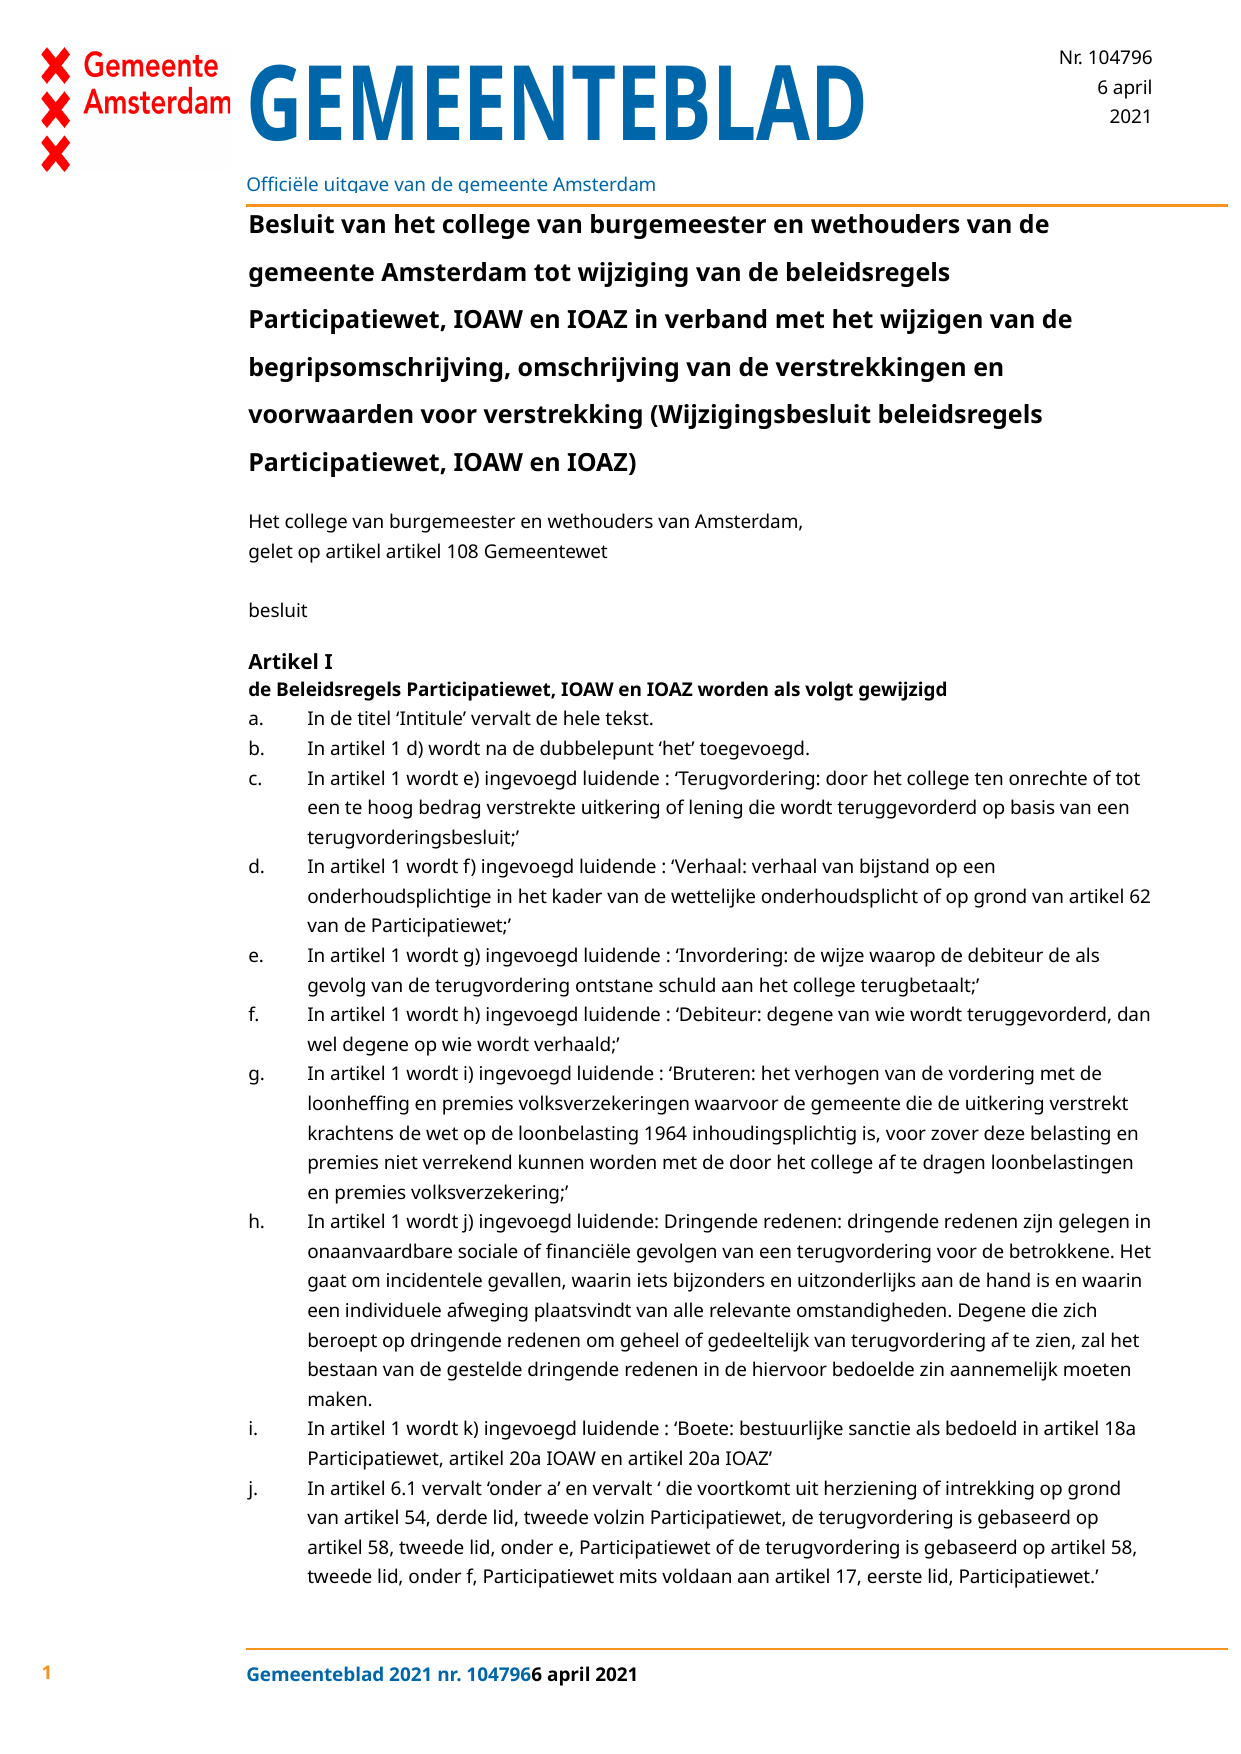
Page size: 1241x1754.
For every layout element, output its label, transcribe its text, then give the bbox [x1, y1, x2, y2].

text gelet op artikel artikel 108 Gemeentewet [248, 538, 1152, 564]
list In artikel 1 wordt g) ingevoegd luidende : ‘Invordering: de wijze waarop de debiteur de als gevolg van de terugvordering ontstane schuld aan het college terugbetaalt;’ [248, 942, 1152, 997]
list In artikel 1 wordt j) ingevoegd luidende: Dringende redenen: dringende redenen zijn gelegen in onaanvaardbare sociale of financiële gevolgen van een terugvordering voor de betrokkene. Het gaat om incidentele gevallen, waarin iets bijzonders en uitzonderlijks aan de hand is en waarin een individuele afweging plaatsvindt van alle relevante omstandigheden. Degene die zich beroept op dringende redenen om geheel of gedeeltelijk van terugvordering af te zien, zal het bestaan van de gestelde dringende redenen in de hiervoor bedoelde zin aannemelijk moeten maken. [248, 1208, 1152, 1412]
list In artikel 1 wordt i) ingevoegd luidende : ‘Bruteren: het verhogen van de vordering met de loonheffing en premies volksverzekeringen waarvoor de gemeente die de uitkering verstrekt krachtens de wet op de loonbelasting 1964 inhoudingsplichtig is, voor zover deze belasting en premies niet verrekend kunnen worden met de door het college af te dragen loonbelastingen en premies volksverzekering;’ [248, 1061, 1152, 1204]
text Besluit van het college van burgemeester en wethouders van de gemeente Amsterdam tot wijziging van de beleidsregels Participatiewet, IOAW en IOAZ in verband met het wijzigen van de begripsomschrijving, omschrijving van de verstrekkingen en voorwaarden voor verstrekking (Wijzigingsbesluit beleidsregels Participatiewet, IOAW en IOAZ) [248, 207, 1152, 479]
list In artikel 1 wordt k) ingevoegd luidende : ‘Boete: bestuurlijke sanctie als bedoeld in artikel 18a Participatiewet, artikel 20a IOAW en artikel 20a IOAZ’ [248, 1416, 1152, 1471]
list In artikel 1 wordt h) ingevoegd luidende : ‘Debiteur: degene van wie wordt teruggevorderd, dan wel degene op wie wordt verhaald;’ [248, 1001, 1152, 1057]
list In artikel 1 wordt e) ingevoegd luidende : ‘Terugvordering: door het college ten onrechte of tot een te hoog bedrag verstrekte uitkering of lening die wordt teruggevorderd op basis van een terugvorderingsbesluit;’ [248, 765, 1152, 849]
list In artikel 1 wordt f) ingevoegd luidende : ‘Verhaal: verhaal van bijstand op een onderhoudsplichtige in het kader van de wettelijke onderhoudsplicht of op grond van artikel 62 van de Participatiewet;’ [248, 853, 1152, 938]
text Artikel I [248, 647, 1152, 676]
text Het college van burgemeester en wethouders van Amsterdam, [248, 508, 1152, 534]
list In de titel ‘Intitule’ vervalt de hele tekst. [248, 706, 1152, 731]
list In artikel 6.1 vervalt ‘onder a’ en vervalt ‘ die voortkomt uit herziening of intrekking op grond van artikel 54, derde lid, tweede volzin Participatiewet, de terugvordering is gebaseerd op artikel 58, tweede lid, onder e, Participatiewet of de terugvordering is gebaseerd op artikel 58, tweede lid, onder f, Participatiewet mits voldaan aan artikel 17, eerste lid, Participatiewet.’ [248, 1475, 1152, 1589]
list In artikel 1 d) wordt na de dubbelepunt ‘het’ toegevoegd. [248, 735, 1152, 761]
text de Beleidsregels Participatiewet, IOAW en IOAZ worden als volgt gewijzigd [248, 676, 1152, 702]
picture [41, 47, 231, 172]
text besluit [248, 597, 1152, 623]
